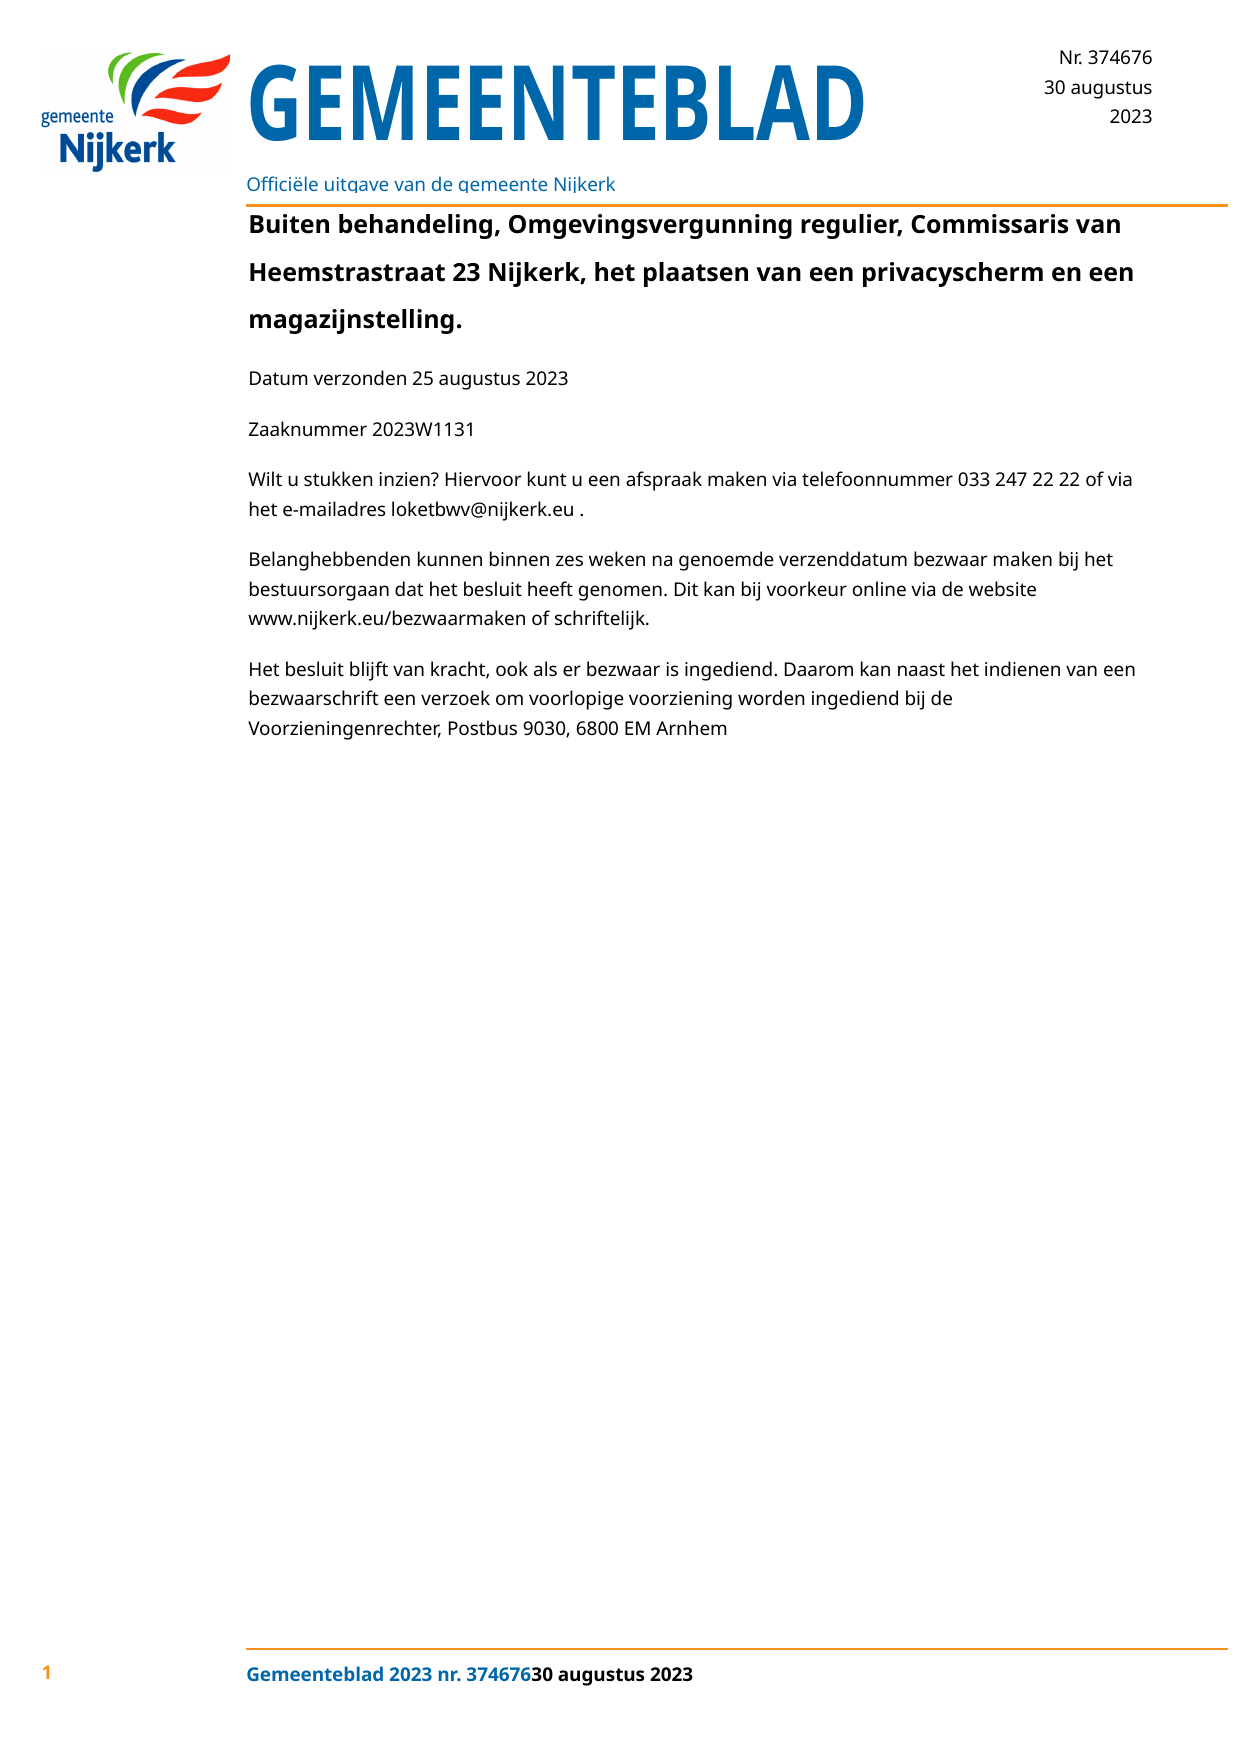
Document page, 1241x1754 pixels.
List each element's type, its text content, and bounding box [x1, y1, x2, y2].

text Het besluit blijft van kracht, ook als er bezwaar is ingediend. Daarom kan naast het indienen van een bezwaarschrift een verzoek om voorlopige voorziening worden ingediend bij de Voorzieningenrechter, Postbus 9030, 6800 EM Arnhem [248, 656, 1152, 741]
text Datum verzonden 25 augustus 2023 [248, 366, 1152, 391]
text Belanghebbenden kunnen binnen zes weken na genoemde verzenddatum bezwaar maken bij het bestuursorgaan dat het besluit heeft genomen. Dit kan bij voorkeur online via de website www.nijkerk.eu/bezwaarmaken of schriftelijk. [248, 546, 1152, 631]
picture [41, 47, 231, 172]
text Buiten behandeling, Omgevingsvergunning regulier, Commissaris van Heemstrastraat 23 Nijkerk, het plaatsen van een privacyscherm en een magazijnstelling. [248, 207, 1152, 336]
text Wilt u stukken inzien? Hiervoor kunt u een afspraak maken via telefoonnummer 033 247 22 22 of via het e-mailadres loketbwv@nijkerk.eu . [248, 466, 1152, 522]
text Zaaknummer 2023W1131 [248, 416, 1152, 442]
